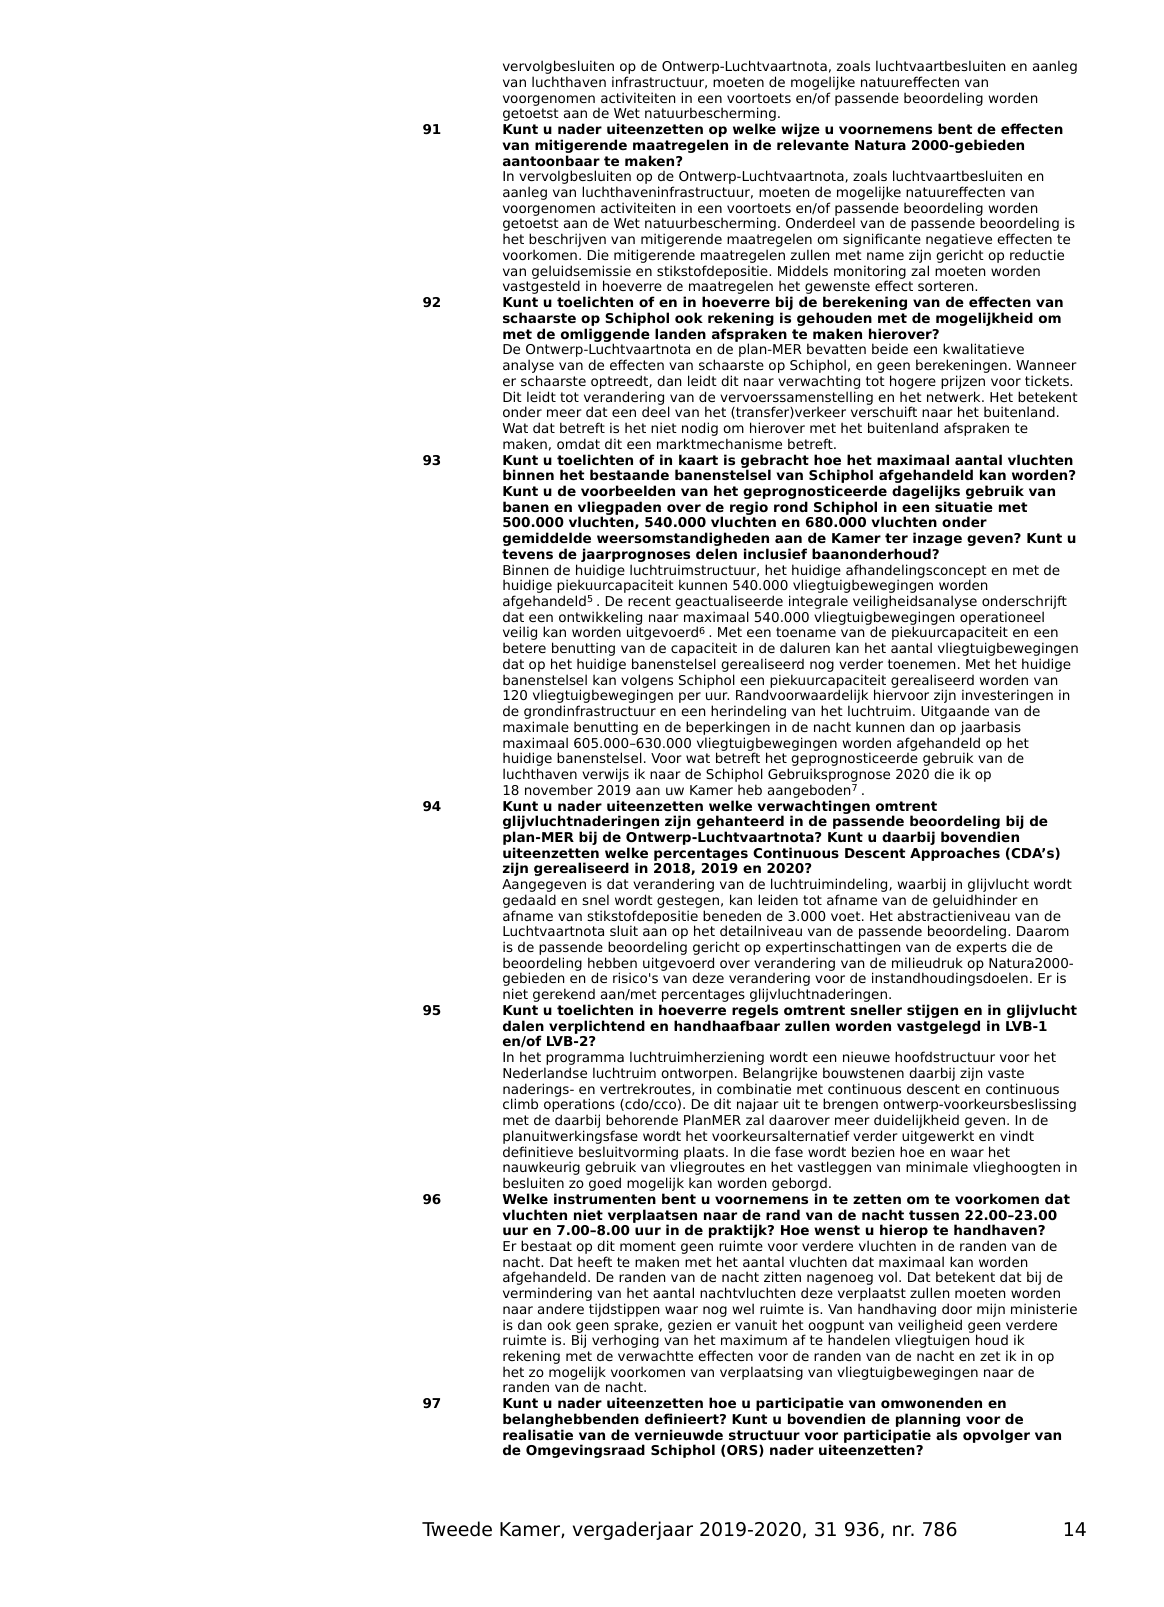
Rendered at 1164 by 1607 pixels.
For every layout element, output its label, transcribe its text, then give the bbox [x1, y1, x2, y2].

table_cell Kunt u nader uiteenzetten op welke wijze u voornemens bent de effecten van mitigerende maatregelen in de relevante Natura 2000-gebieden aantoonbaar te maken? In vervolgbesluiten op de Ontwerp-Luchtvaartnota, zoals luchtvaartbesluiten en aanleg van luchthaveninfrastructuur, moeten de mogelijke natuureffecten van voorgenomen activiteiten in een voortoets en/of passende beoordeling worden getoetst aan de Wet natuurbescherming. Onderdeel van de passende beoordeling is het beschrijven van mitigerende maatregelen om significante negatieve effecten te voorkomen. Die mitigerende maatregelen zullen met name zijn gericht op reductie van geluidsemissie en stikstofdepositie. Middels monitoring zal moeten worden vastgesteld in hoeverre de maatregelen het gewenste effect sorteren. [496, 122, 1087, 295]
table_cell 96 [422, 1192, 496, 1396]
table_cell 94 [422, 798, 496, 1003]
table_cell Kunt u toelichten of in kaart is gebracht hoe het maximaal aantal vluchten binnen het bestaande banenstelsel van Schiphol afgehandeld kan worden? Kunt u de voorbeelden van het geprognosticeerde dagelijks gebruik van banen en vliegpaden over de regio rond Schiphol in een situatie met 500.000 vluchten, 540.000 vluchten en 680.000 vluchten onder gemiddelde weersomstandigheden aan de Kamer ter inzage geven? Kunt u tevens de jaarprognoses delen inclusief baanonderhoud? Binnen de huidige luchtruimstructuur, het huidige afhandelingsconcept en met de huidige piekuurcapaciteit kunnen 540.000 vliegtuigbewegingen worden afgehandeld5. De recent geactualiseerde integrale veiligheidsanalyse onderschrijft dat een ontwikkeling naar maximaal 540.000 vliegtuigbewegingen operationeel veilig kan worden uitgevoerd6. Met een toename van de piekuurcapaciteit en een betere benutting van de capaciteit in de daluren kan het aantal vliegtuigbewegingen dat op het huidige banenstelsel gerealiseerd nog verder toenemen. Met het huidige banenstelsel kan volgens Schiphol een piekuurcapaciteit gerealiseerd worden van 120 vliegtuigbewegingen per uur. Randvoorwaardelijk hiervoor zijn investeringen in de grondinfrastructuur en een herindeling van het luchtruim. Uitgaande van de maximale benutting en de beperkingen in de nacht kunnen dan op jaarbasis maximaal 605.000–630.000 vliegtuigbewegingen worden afgehandeld op het huidige banenstelsel. Voor wat betreft het geprognosticeerde gebruik van de luchthaven verwijs ik naar de Schiphol Gebruiksprognose 2020 die ik op 18 november 2019 aan uw Kamer heb aangeboden7. [496, 452, 1087, 798]
table_cell Kunt u toelichten in hoeverre regels omtrent sneller stijgen en in glijvlucht dalen verplichtend en handhaafbaar zullen worden vastgelegd in LVB-1 en/of LVB-2? In het programma luchtruimherziening wordt een nieuwe hoofdstructuur voor het Nederlandse luchtruim ontworpen. Belangrijke bouwstenen daarbij zijn vaste naderings- en vertrekroutes, in combinatie met continuous descent en continuous climb operations (cdo/cco). De dit najaar uit te brengen ontwerp-voorkeursbeslissing met de daarbij behorende PlanMER zal daarover meer duidelijkheid geven. In de planuitwerkingsfase wordt het voorkeursalternatief verder uitgewerkt en vindt definitieve besluitvorming plaats. In die fase wordt bezien hoe en waar het nauwkeurig gebruik van vliegroutes en het vastleggen van minimale vlieghoogten in besluiten zo goed mogelijk kan worden geborgd. [496, 1003, 1087, 1192]
table_cell 93 [422, 452, 496, 798]
table_cell Welke instrumenten bent u voornemens in te zetten om te voorkomen dat vluchten niet verplaatsen naar de rand van de nacht tussen 22.00–23.00 uur en 7.00–8.00 uur in de praktijk? Hoe wenst u hierop te handhaven? Er bestaat op dit moment geen ruimte voor verdere vluchten in de randen van de nacht. Dat heeft te maken met het aantal vluchten dat maximaal kan worden afgehandeld. De randen van de nacht zitten nagenoeg vol. Dat betekent dat bij de vermindering van het aantal nachtvluchten deze verplaatst zullen moeten worden naar andere tijdstippen waar nog wel ruimte is. Van handhaving door mijn ministerie is dan ook geen sprake, gezien er vanuit het oogpunt van veiligheid geen verdere ruimte is. Bij verhoging van het maximum af te handelen vliegtuigen houd ik rekening met de verwachtte effecten voor de randen van de nacht en zet ik in op het zo mogelijk voorkomen van verplaatsing van vliegtuigbewegingen naar de randen van de nacht. [496, 1192, 1087, 1396]
table_cell 95 [422, 1003, 496, 1192]
table_cell vervolgbesluiten op de Ontwerp-Luchtvaartnota, zoals luchtvaartbesluiten en aanleg van luchthaven infrastructuur, moeten de mogelijke natuureffecten van voorgenomen activiteiten in een voortoets en/of passende beoordeling worden getoetst aan de Wet natuurbescherming. [496, 59, 1087, 122]
table_cell Kunt u toelichten of en in hoeverre bij de berekening van de effecten van schaarste op Schiphol ook rekening is gehouden met de mogelijkheid om met de omliggende landen afspraken te maken hierover? De Ontwerp-Luchtvaartnota en de plan-MER bevatten beide een kwalitatieve analyse van de effecten van schaarste op Schiphol, en geen berekeningen. Wanneer er schaarste optreedt, dan leidt dit naar verwachting tot hogere prijzen voor tickets. Dit leidt tot verandering van de vervoerssamenstelling en het netwerk. Het betekent onder meer dat een deel van het (transfer)verkeer verschuift naar het buitenland. Wat dat betreft is het niet nodig om hierover met het buitenland afspraken te maken, omdat dit een marktmechanisme betreft. [496, 295, 1087, 452]
table_cell 97 [422, 1396, 496, 1459]
table_cell 92 [422, 295, 496, 452]
table_cell [422, 59, 496, 122]
table_cell Kunt u nader uiteenzetten welke verwachtingen omtrent glijvluchtnaderingen zijn gehanteerd in de passende beoordeling bij de plan-MER bij de Ontwerp-Luchtvaartnota? Kunt u daarbij bovendien uiteenzetten welke percentages Continuous Descent Approaches (CDA’s) zijn gerealiseerd in 2018, 2019 en 2020? Aangegeven is dat verandering van de luchtruimindeling, waarbij in glijvlucht wordt gedaald en snel wordt gestegen, kan leiden tot afname van de geluidhinder en afname van stikstofdepositie beneden de 3.000 voet. Het abstractieniveau van de Luchtvaartnota sluit aan op het detailniveau van de passende beoordeling. Daarom is de passende beoordeling gericht op expertinschattingen van de experts die de beoordeling hebben uitgevoerd over verandering van de milieudruk op Natura2000-gebieden en de risico's van deze verandering voor de instandhoudingsdoelen. Er is niet gerekend aan/met percentages glijvluchtnaderingen. [496, 798, 1087, 1003]
table_cell Kunt u nader uiteenzetten hoe u participatie van omwonenden en belanghebbenden definieert? Kunt u bovendien de planning voor de realisatie van de vernieuwde structuur voor participatie als opvolger van de Omgevingsraad Schiphol (ORS) nader uiteenzetten? [496, 1396, 1087, 1459]
table_cell 91 [422, 122, 496, 295]
